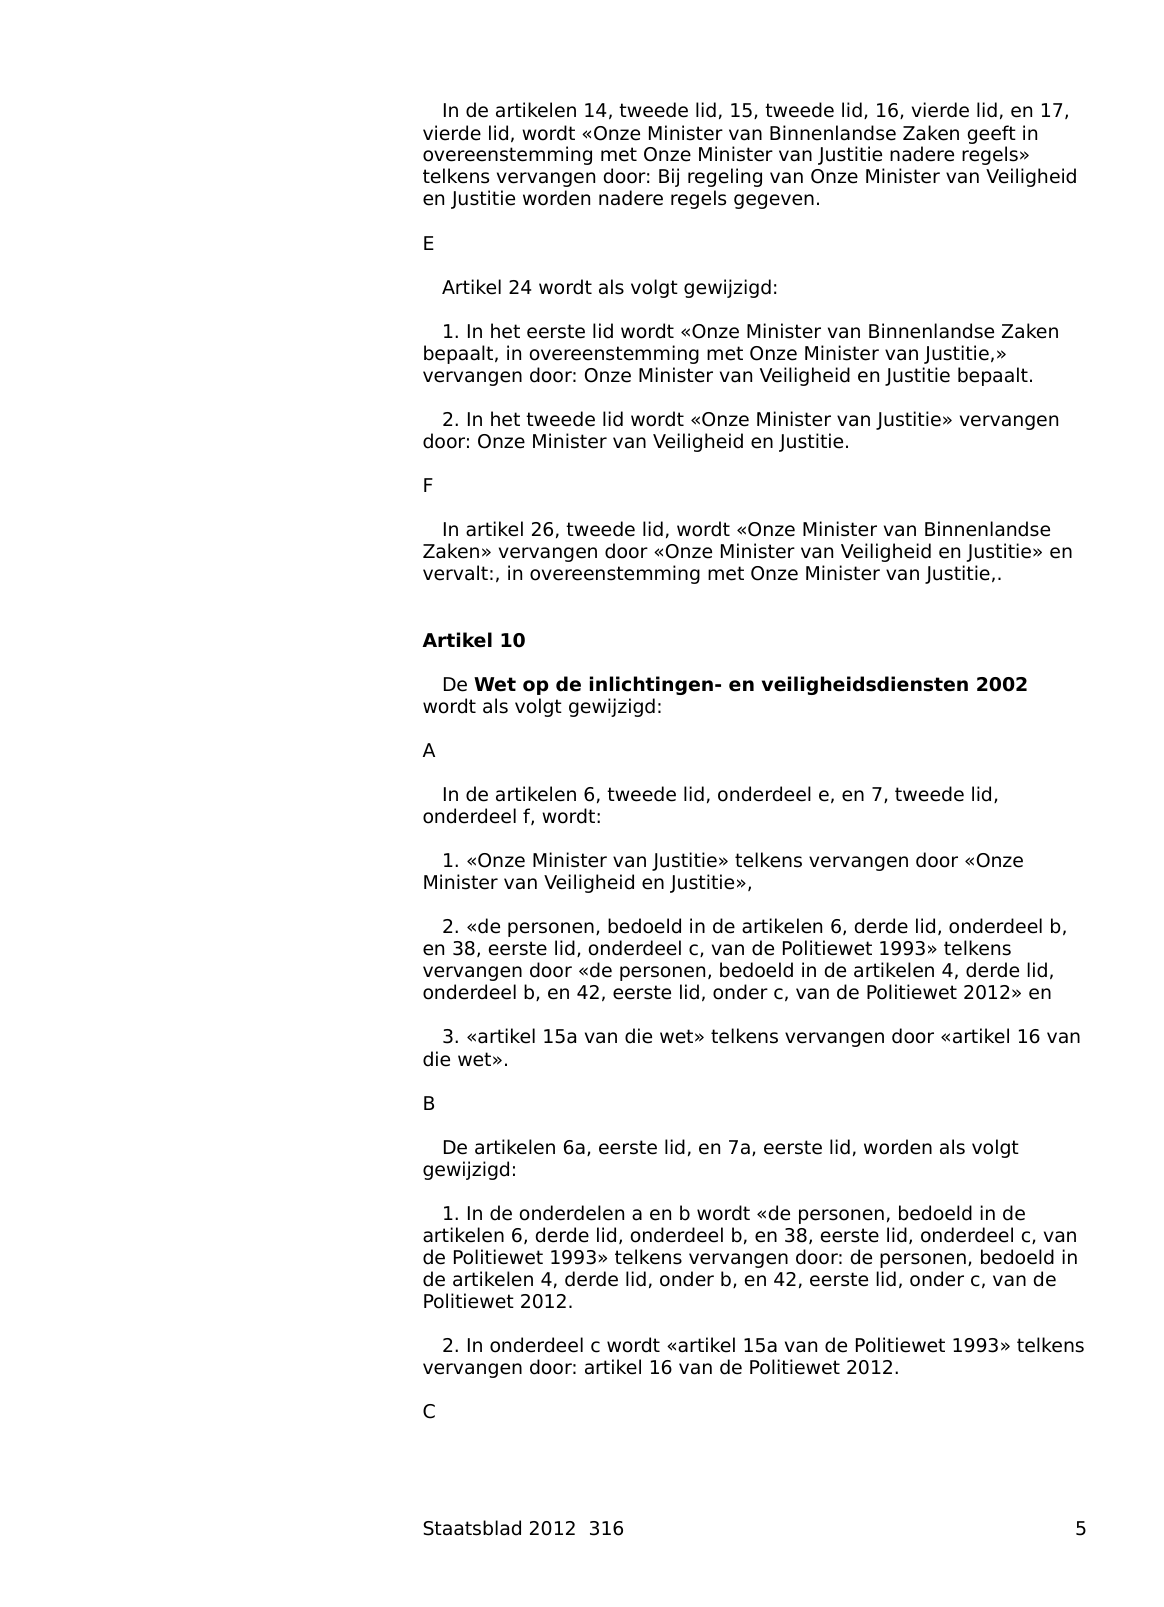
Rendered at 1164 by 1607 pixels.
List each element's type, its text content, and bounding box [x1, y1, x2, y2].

text De Wet op de inlichtingen- en veiligheidsdiensten 2002 wordt als volgt gewijzigd: [422, 674, 1087, 718]
text 1. «Onze Minister van Justitie» telkens vervangen door «Onze Minister van Veiligheid en Justitie», [422, 850, 1087, 894]
text A [422, 740, 1087, 762]
text 1. In de onderdelen a en b wordt «de personen, bedoeld in de artikelen 6, derde lid, onderdeel b, en 38, eerste lid, onderdeel c, van de Politiewet 1993» telkens vervangen door: de personen, bedoeld in de artikelen 4, derde lid, onder b, en 42, eerste lid, onder c, van de Politiewet 2012. [422, 1203, 1087, 1313]
text 2. «de personen, bedoeld in de artikelen 6, derde lid, onderdeel b, en 38, eerste lid, onderdeel c, van de Politiewet 1993» telkens vervangen door «de personen, bedoeld in de artikelen 4, derde lid, onderdeel b, en 42, eerste lid, onder c, van de Politiewet 2012» en [422, 916, 1087, 1004]
text De artikelen 6a, eerste lid, en 7a, eerste lid, worden als volgt gewijzigd: [422, 1137, 1087, 1181]
text In artikel 26, tweede lid, wordt «Onze Minister van Binnenlandse Zaken» vervangen door «Onze Minister van Veiligheid en Justitie» en vervalt:, in overeenstemming met Onze Minister van Justitie,. [422, 519, 1087, 585]
text E [422, 232, 1087, 254]
text In de artikelen 6, tweede lid, onderdeel e, en 7, tweede lid, onderdeel f, wordt: [422, 784, 1087, 828]
text C [422, 1401, 1087, 1423]
text 1. In het eerste lid wordt «Onze Minister van Binnenlandse Zaken bepaalt, in overeenstemming met Onze Minister van Justitie,» vervangen door: Onze Minister van Veiligheid en Justitie bepaalt. [422, 321, 1087, 387]
text 3. «artikel 15a van die wet» telkens vervangen door «artikel 16 van die wet». [422, 1026, 1087, 1070]
text F [422, 475, 1087, 497]
subtitle Artikel 10 [422, 629, 1087, 652]
text 2. In onderdeel c wordt «artikel 15a van de Politiewet 1993» telkens vervangen door: artikel 16 van de Politiewet 2012. [422, 1335, 1087, 1379]
text B [422, 1093, 1087, 1114]
text In de artikelen 14, tweede lid, 15, tweede lid, 16, vierde lid, en 17, vierde lid, wordt «Onze Minister van Binnenlandse Zaken geeft in overeenstemming met Onze Minister van Justitie nadere regels» telkens vervangen door: Bij regeling van Onze Minister van Veiligheid en Justitie worden nadere regels gegeven. [422, 100, 1087, 210]
text Artikel 24 wordt als volgt gewijzigd: [422, 277, 1087, 299]
text 2. In het tweede lid wordt «Onze Minister van Justitie» vervangen door: Onze Minister van Veiligheid en Justitie. [422, 409, 1087, 453]
